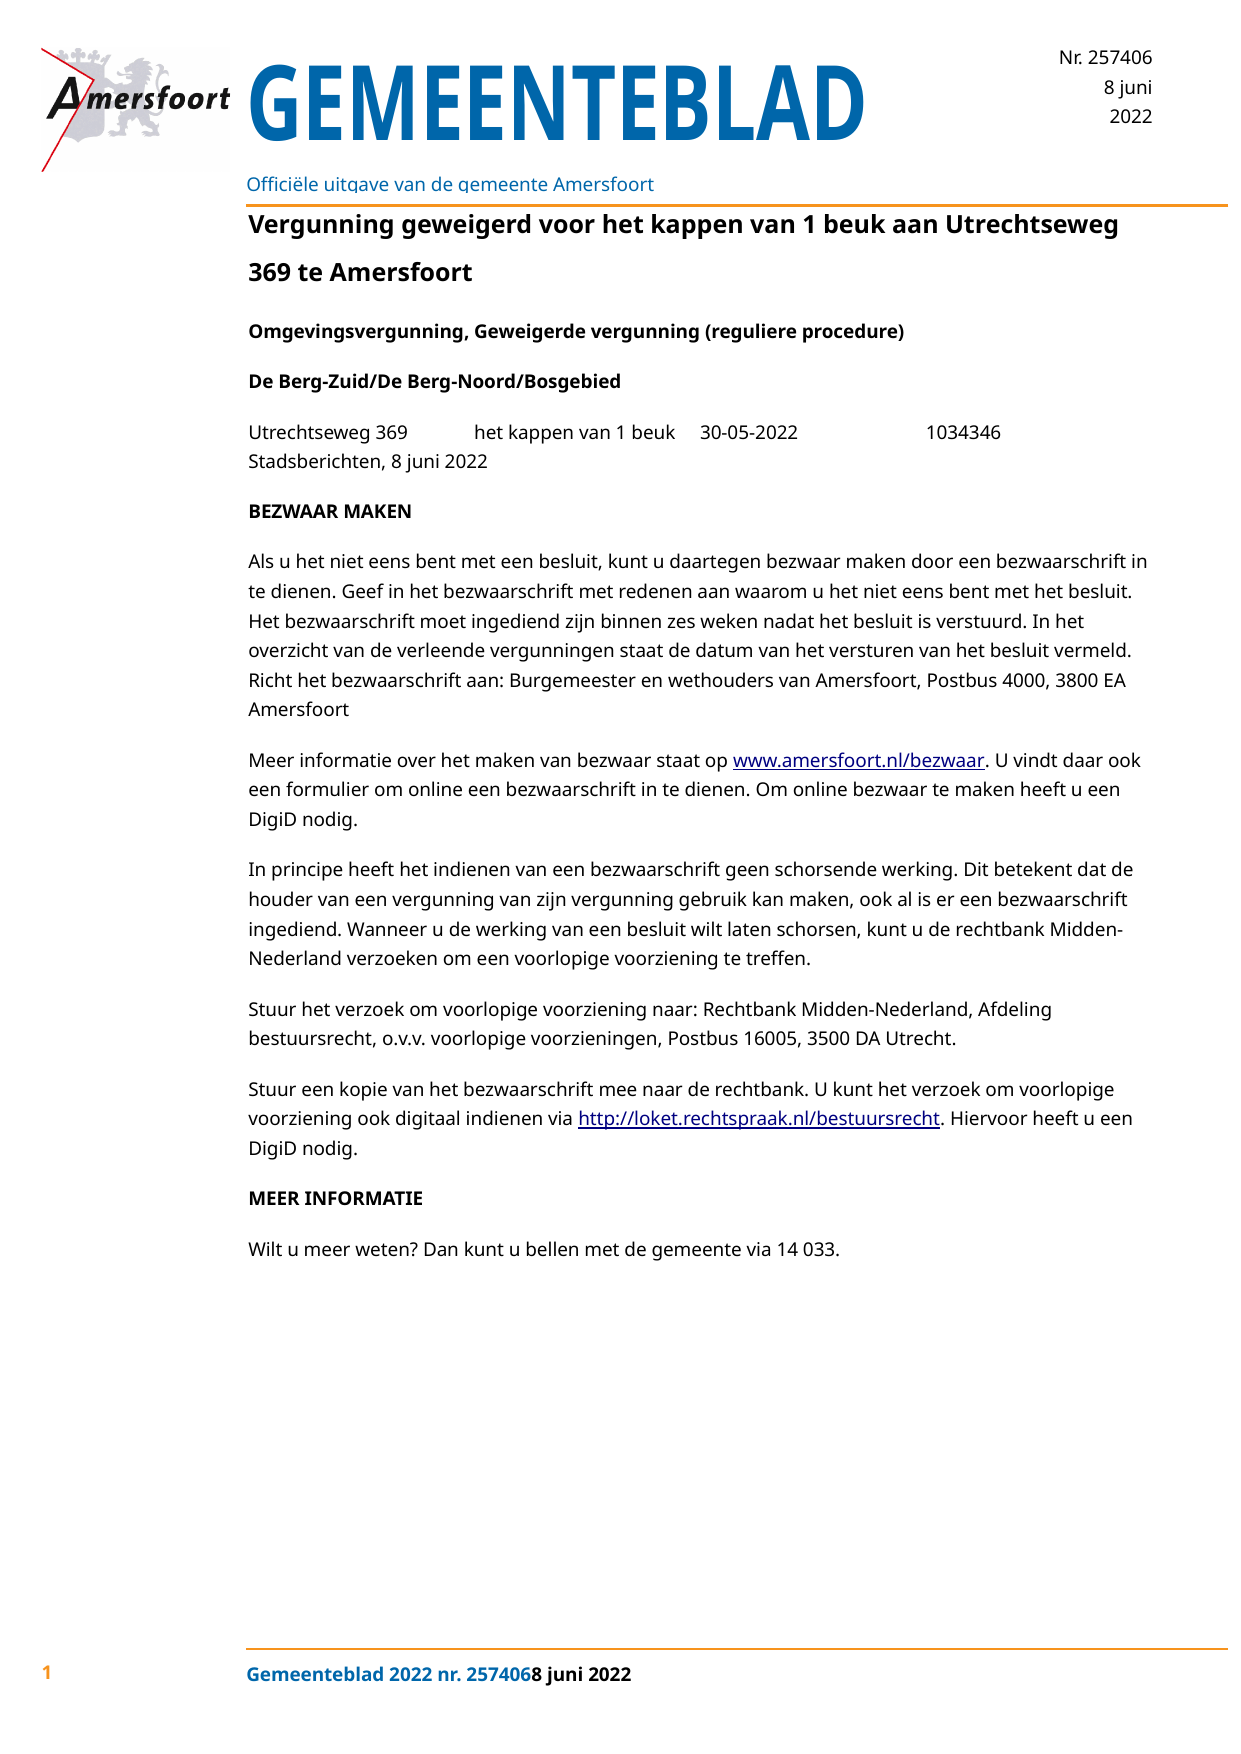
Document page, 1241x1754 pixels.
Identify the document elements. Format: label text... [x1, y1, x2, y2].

text Stuur het verzoek om voorlopige voorziening naar: Rechtbank Midden-Nederland, Afdeling bestuursrecht, o.v.v. voorlopige voorzieningen, Postbus 16005, 3500 DA Utrecht. [248, 996, 1152, 1051]
text Meer informatie over het maken van bezwaar staat op www.amersfoort.nl/bezwaar. U vindt daar ook een formulier om online een bezwaarschrift in te dienen. Om online bezwaar te maken heeft u een DigiD nodig. [248, 747, 1152, 832]
text Als u het niet eens bent met een besluit, kunt u daartegen bezwaar maken door een bezwaarschrift in te dienen. Geef in het bezwaarschrift met redenen aan waarom u het niet eens bent met het besluit. Het bezwaarschrift moet ingediend zijn binnen zes weken nadat het besluit is verstuurd. In het overzicht van de verleende vergunningen staat de datum van het versturen van het besluit vermeld. Richt het bezwaarschrift aan: Burgemeester en wethouders van Amersfoort, Postbus 4000, 3800 EA Amersfoort [248, 549, 1152, 722]
picture [41, 47, 231, 172]
table_header 30-05-2022 [700, 419, 926, 444]
table_header 1034346 [926, 419, 1152, 444]
text In principe heeft het indienen van een bezwaarschrift geen schorsende werking. Dit betekent dat de houder van een vergunning van zijn vergunning gebruik kan maken, ook al is er een bezwaarschrift ingediend. Wanneer u de werking van een besluit wilt laten schorsen, kunt u de rechtbank Midden-Nederland verzoeken om een voorlopige voorziening te treffen. [248, 857, 1152, 971]
table_header het kappen van 1 beuk [474, 419, 700, 444]
text Stuur een kopie van het bezwaarschrift mee naar de rechtbank. U kunt het verzoek om voorlopige voorziening ook digitaal indienen via http://loket.rechtspraak.nl/bestuursrecht. Hiervoor heeft u een DigiD nodig. [248, 1076, 1152, 1161]
text De Berg-Zuid/De Berg-Noord/Bosgebied [248, 368, 1152, 394]
text Omgevingsvergunning, Geweigerde vergunning (reguliere procedure) [248, 318, 1152, 344]
text Stadsberichten, 8 juni 2022 [248, 448, 1152, 473]
table_header Utrechtseweg 369 [248, 419, 474, 444]
text BEZWAAR MAKEN [248, 498, 1152, 524]
text MEER INFORMATIE [248, 1185, 1152, 1211]
text Wilt u meer weten? Dan kunt u bellen met de gemeente via 14 033. [248, 1236, 1152, 1261]
text Vergunning geweigerd voor het kappen van 1 beuk aan Utrechtseweg 369 te Amersfoort [248, 207, 1152, 288]
